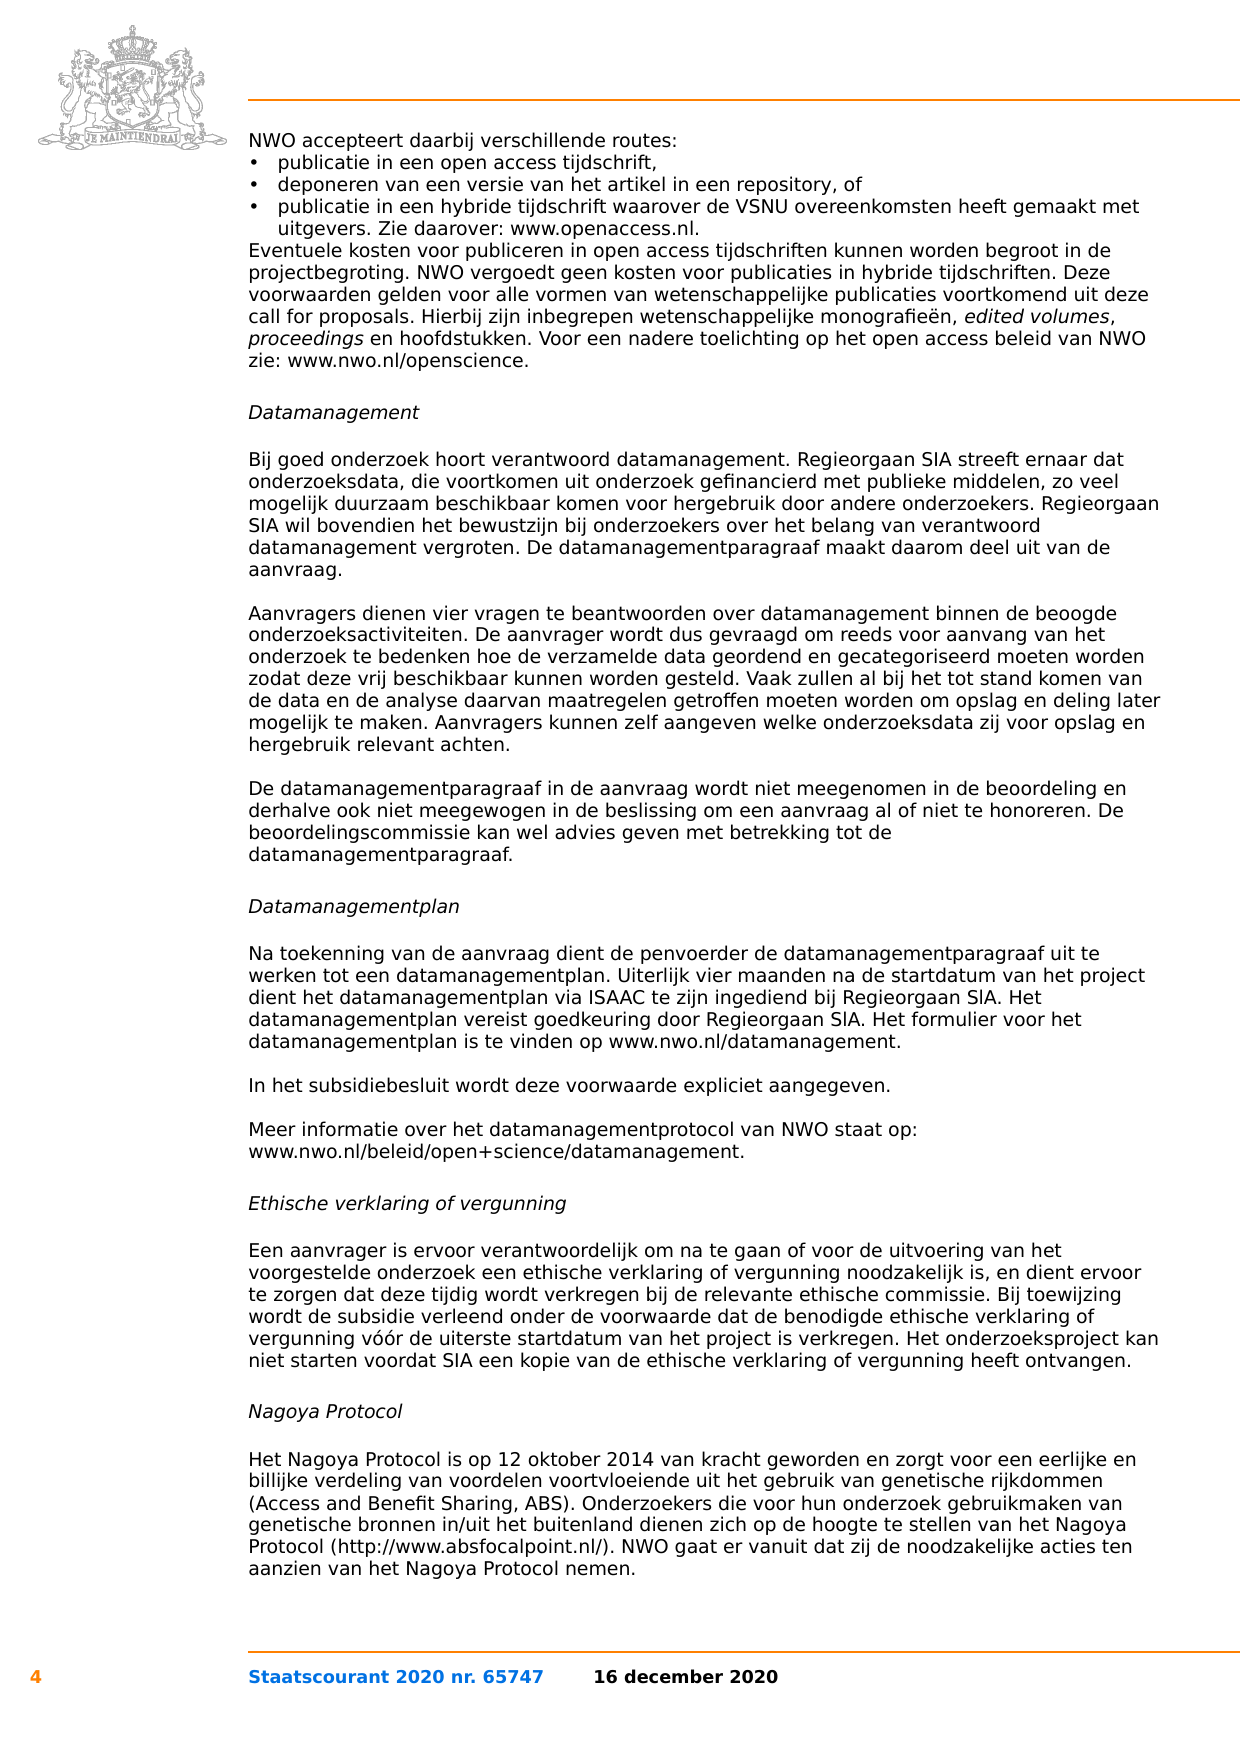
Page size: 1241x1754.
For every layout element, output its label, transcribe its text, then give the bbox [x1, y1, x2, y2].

text Na toekenning van de aanvraag dient de penvoerder de datamanagementparagraaf uit te werken tot een datamanagementplan. Uiterlijk vier maanden na de startdatum van het project dient het datamanagementplan via ISAAC te zijn ingediend bij Regieorgaan SlA. Het datamanagementplan vereist goedkeuring door Regieorgaan SlA. Het formulier voor het datamanagementplan is te vinden op www.nwo.nl/datamanagement. [248, 943, 1163, 1053]
text • publicatie in een open access tijdschrift, [248, 152, 1163, 174]
text Aanvragers dienen vier vragen te beantwoorden over datamanagement binnen de beoogde onderzoeksactiviteiten. De aanvrager wordt dus gevraagd om reeds voor aanvang van het onderzoek te bedenken hoe de verzamelde data geordend en gecategoriseerd moeten worden zodat deze vrij beschikbaar kunnen worden gesteld. Vaak zullen al bij het tot stand komen van de data en de analyse daarvan maatregelen getroffen moeten worden om opslag en deling later mogelijk te maken. Aanvragers kunnen zelf aangeven welke onderzoeksdata zij voor opslag en hergebruik relevant achten. [248, 602, 1163, 756]
text In het subsidiebesluit wordt deze voorwaarde expliciet aangegeven. [248, 1075, 1163, 1097]
text NWO accepteert daarbij verschillende routes: [248, 130, 1163, 152]
text • deponeren van een versie van het artikel in een repository, of [248, 174, 1163, 196]
subtitle Ethische verklaring of vergunning [248, 1193, 1163, 1214]
text Eventuele kosten voor publiceren in open access tijdschriften kunnen worden begroot in de projectbegroting. NWO vergoedt geen kosten voor publicaties in hybride tijdschriften. Deze voorwaarden gelden voor alle vormen van wetenschappelijke publicaties voortkomend uit deze call for proposals. Hierbij zijn inbegrepen wetenschappelijke monografieën, edited volumes, proceedings en hoofdstukken. Voor een nadere toelichting op het open access beleid van NWO zie: www.nwo.nl/openscience. [248, 240, 1163, 372]
subtitle Nagoya Protocol [248, 1401, 1163, 1423]
text Meer informatie over het datamanagementprotocol van NWO staat op: www.nwo.nl/beleid/open+science/datamanagement. [248, 1119, 1163, 1163]
picture [38, 25, 227, 150]
text De datamanagementparagraaf in de aanvraag wordt niet meegenomen in de beoordeling en derhalve ook niet meegewogen in de beslissing om een aanvraag al of niet te honoreren. De beoordelingscommissie kan wel advies geven met betrekking tot de datamanagementparagraaf. [248, 778, 1163, 866]
text Een aanvrager is ervoor verantwoordelijk om na te gaan of voor de uitvoering van het voorgestelde onderzoek een ethische verklaring of vergunning noodzakelijk is, en dient ervoor te zorgen dat deze tijdig wordt verkregen bij de relevante ethische commissie. Bij toewijzing wordt de subsidie verleend onder de voorwaarde dat de benodigde ethische verklaring of vergunning vóór de uiterste startdatum van het project is verkregen. Het onderzoeksproject kan niet starten voordat SIA een kopie van de ethische verklaring of vergunning heeft ontvangen. [248, 1239, 1163, 1371]
subtitle Datamanagement [248, 402, 1163, 424]
text • publicatie in een hybride tijdschrift waarover de VSNU overeenkomsten heeft gemaakt met uitgevers. Zie daarover: www.openaccess.nl. [248, 196, 1163, 240]
subtitle Datamanagementplan [248, 896, 1163, 918]
text Bij goed onderzoek hoort verantwoord datamanagement. Regieorgaan SIA streeft ernaar dat onderzoeksdata, die voortkomen uit onderzoek gefinancierd met publieke middelen, zo veel mogelijk duurzaam beschikbaar komen voor hergebruik door andere onderzoekers. Regieorgaan SIA wil bovendien het bewustzijn bij onderzoekers over het belang van verantwoord datamanagement vergroten. De datamanagementparagraaf maakt daarom deel uit van de aanvraag. [248, 449, 1163, 581]
text Het Nagoya Protocol is op 12 oktober 2014 van kracht geworden en zorgt voor een eerlijke en billijke verdeling van voordelen voortvloeiende uit het gebruik van genetische rijkdommen (Access and Benefit Sharing, ABS). Onderzoekers die voor hun onderzoek gebruikmaken van genetische bronnen in/uit het buitenland dienen zich op de hoogte te stellen van het Nagoya Protocol (http://www.absfocalpoint.nl/). NWO gaat er vanuit dat zij de noodzakelijke acties ten aanzien van het Nagoya Protocol nemen. [248, 1448, 1163, 1580]
